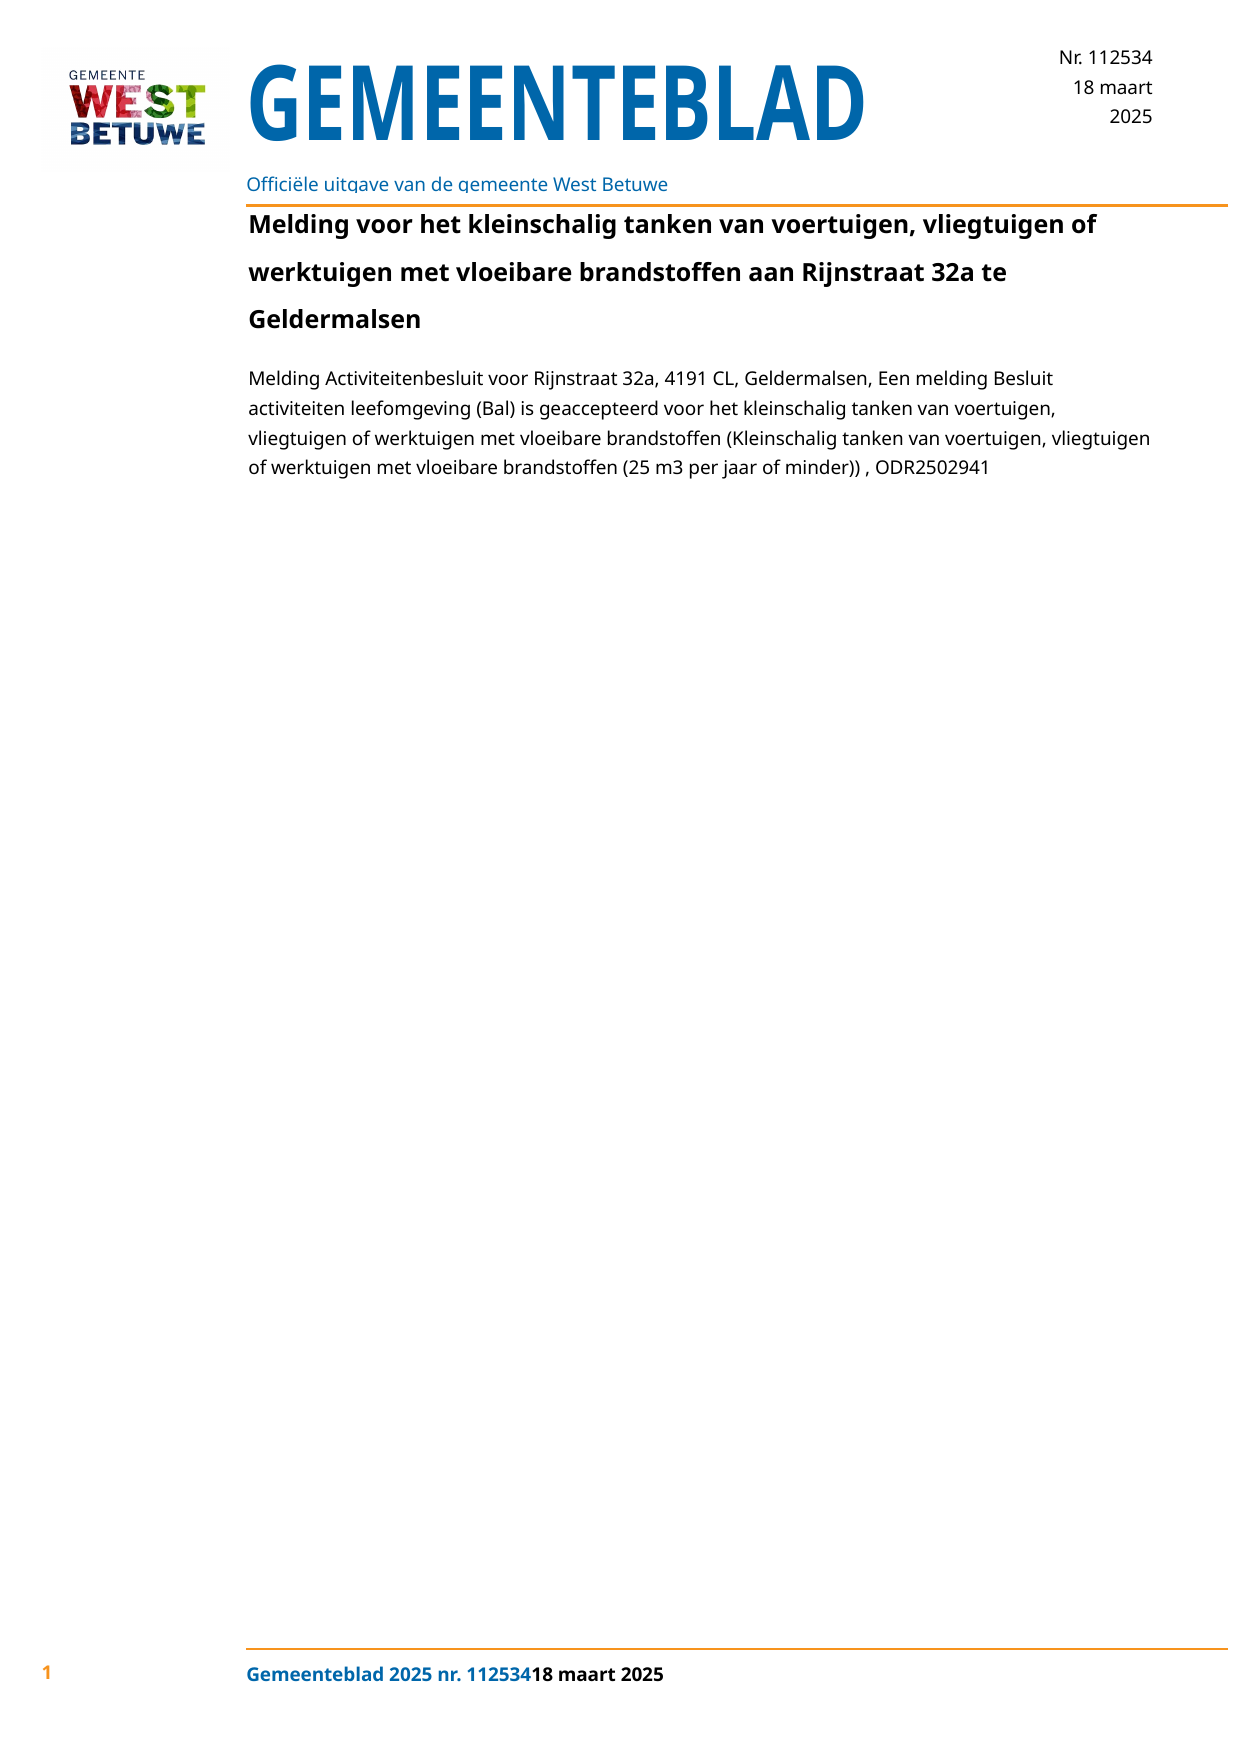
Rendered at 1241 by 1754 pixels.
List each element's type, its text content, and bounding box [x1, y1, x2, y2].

text Melding Activiteitenbesluit voor Rijnstraat 32a, 4191 CL, Geldermalsen, Een melding Besluit activiteiten leefomgeving (Bal) is geaccepteerd voor het kleinschalig tanken van voertuigen, vliegtuigen of werktuigen met vloeibare brandstoffen (Kleinschalig tanken van voertuigen, vliegtuigen of werktuigen met vloeibare brandstoffen (25 m3 per jaar of minder)) , ODR2502941 [248, 366, 1152, 480]
picture [41, 47, 231, 172]
text Melding voor het kleinschalig tanken van voertuigen, vliegtuigen of werktuigen met vloeibare brandstoffen aan Rijnstraat 32a te Geldermalsen [248, 207, 1152, 336]
